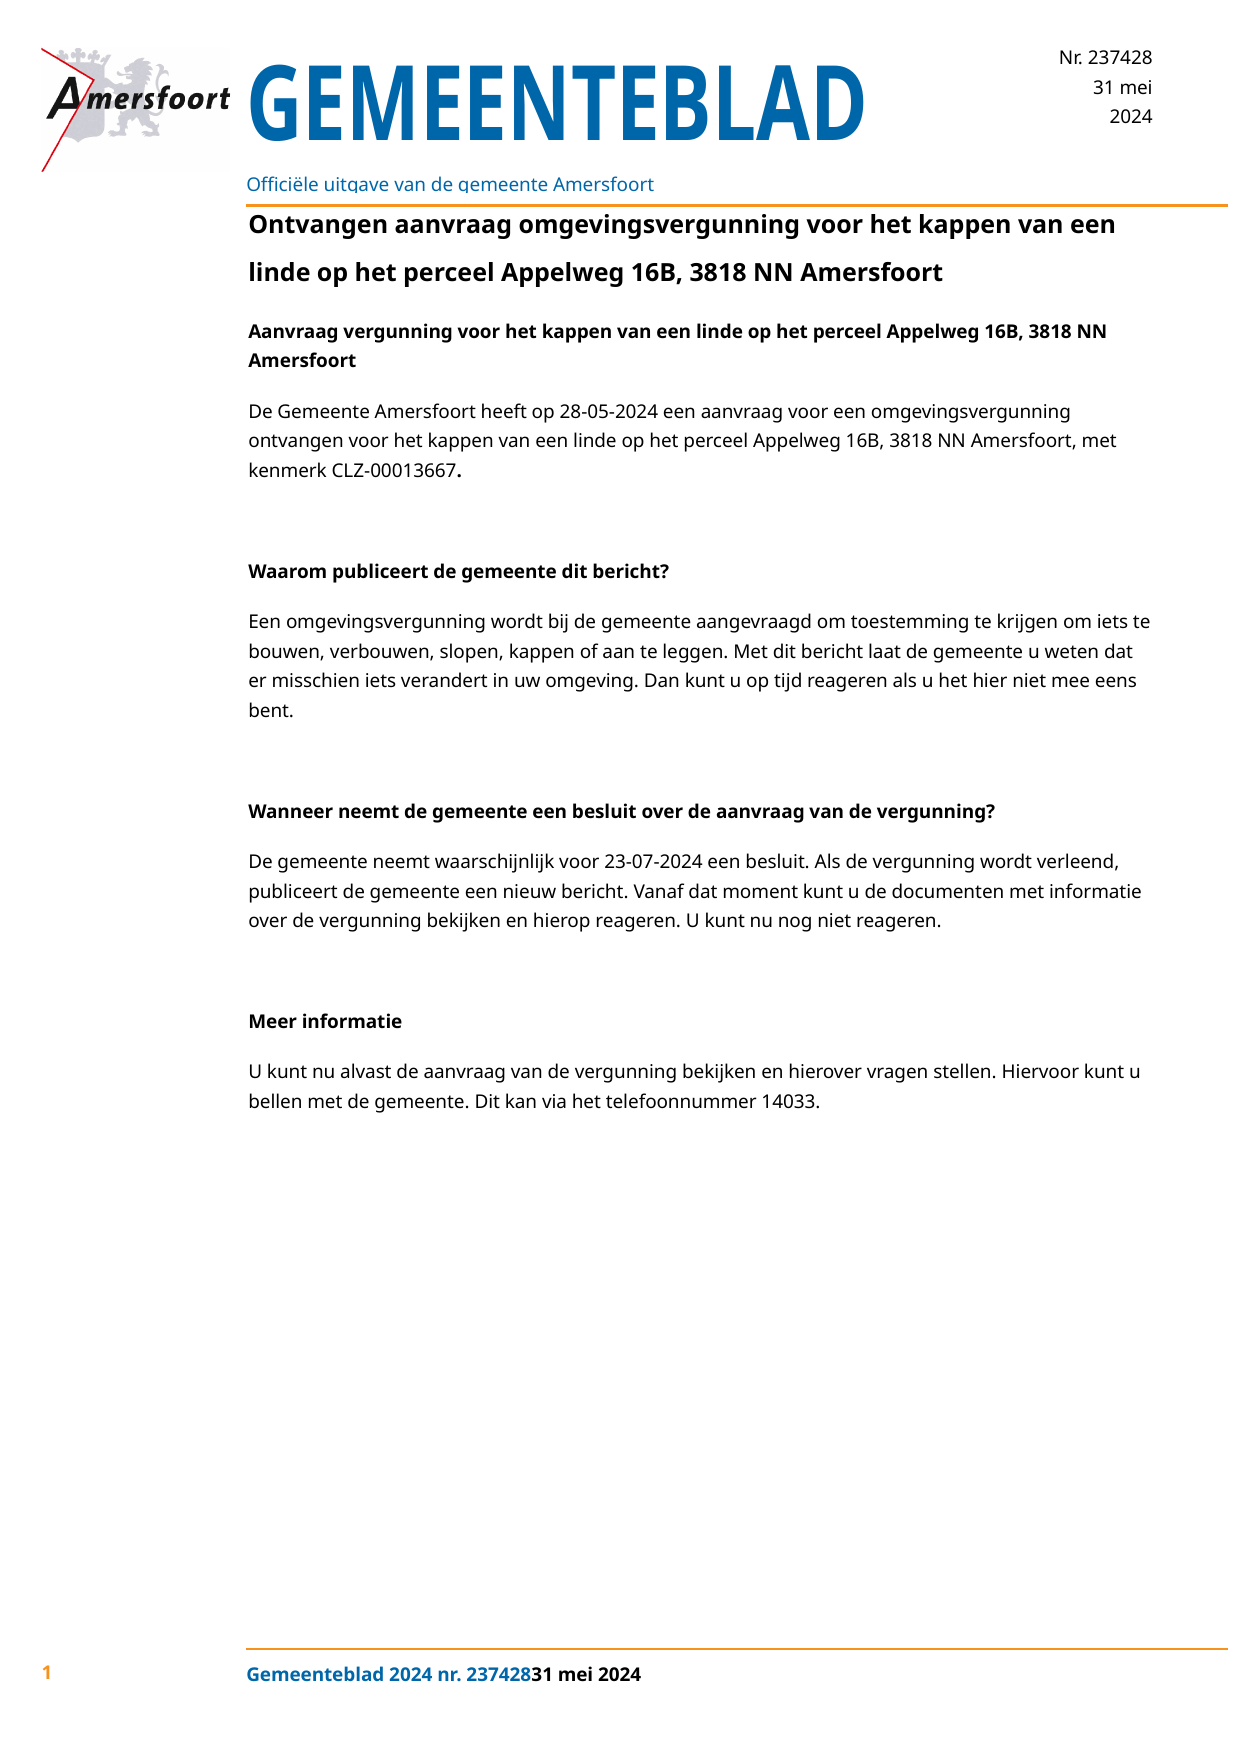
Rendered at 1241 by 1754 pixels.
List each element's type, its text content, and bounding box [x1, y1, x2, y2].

picture [41, 47, 231, 172]
text De gemeente neemt waarschijnlijk voor 23-07-2024 een besluit. Als de vergunning wordt verleend, publiceert de gemeente een nieuw bericht. Vanaf dat moment kunt u de documenten met informatie over de vergunning bekijken en hierop reageren. U kunt nu nog niet reageren. [248, 848, 1152, 933]
text Ontvangen aanvraag omgevingsvergunning voor het kappen van een linde op het perceel Appelweg 16B, 3818 NN Amersfoort [248, 207, 1152, 288]
text Waarom publiceert de gemeente dit bericht? [248, 558, 1152, 584]
text Aanvraag vergunning voor het kappen van een linde op het perceel Appelweg 16B, 3818 NN Amersfoort [248, 318, 1152, 373]
text Een omgevingsvergunning wordt bij de gemeente aangevraagd om toestemming te krijgen om iets te bouwen, verbouwen, slopen, kappen of aan te leggen. Met dit bericht laat de gemeente u weten dat er misschien iets verandert in uw omgeving. Dan kunt u op tijd reageren als u het hier niet mee eens bent. [248, 608, 1152, 723]
text U kunt nu alvast de aanvraag van de vergunning bekijken en hierover vragen stellen. Hiervoor kunt u bellen met de gemeente. Dit kan via het telefoonnummer 14033. [248, 1059, 1152, 1114]
text Meer informatie [248, 1008, 1152, 1034]
text De Gemeente Amersfoort heeft op 28-05-2024 een aanvraag voor een omgevingsvergunning ontvangen voor het kappen van een linde op het perceel Appelweg 16B, 3818 NN Amersfoort, met kenmerk CLZ-00013667. [248, 398, 1152, 483]
text Wanneer neemt de gemeente een besluit over de aanvraag van de vergunning? [248, 798, 1152, 824]
